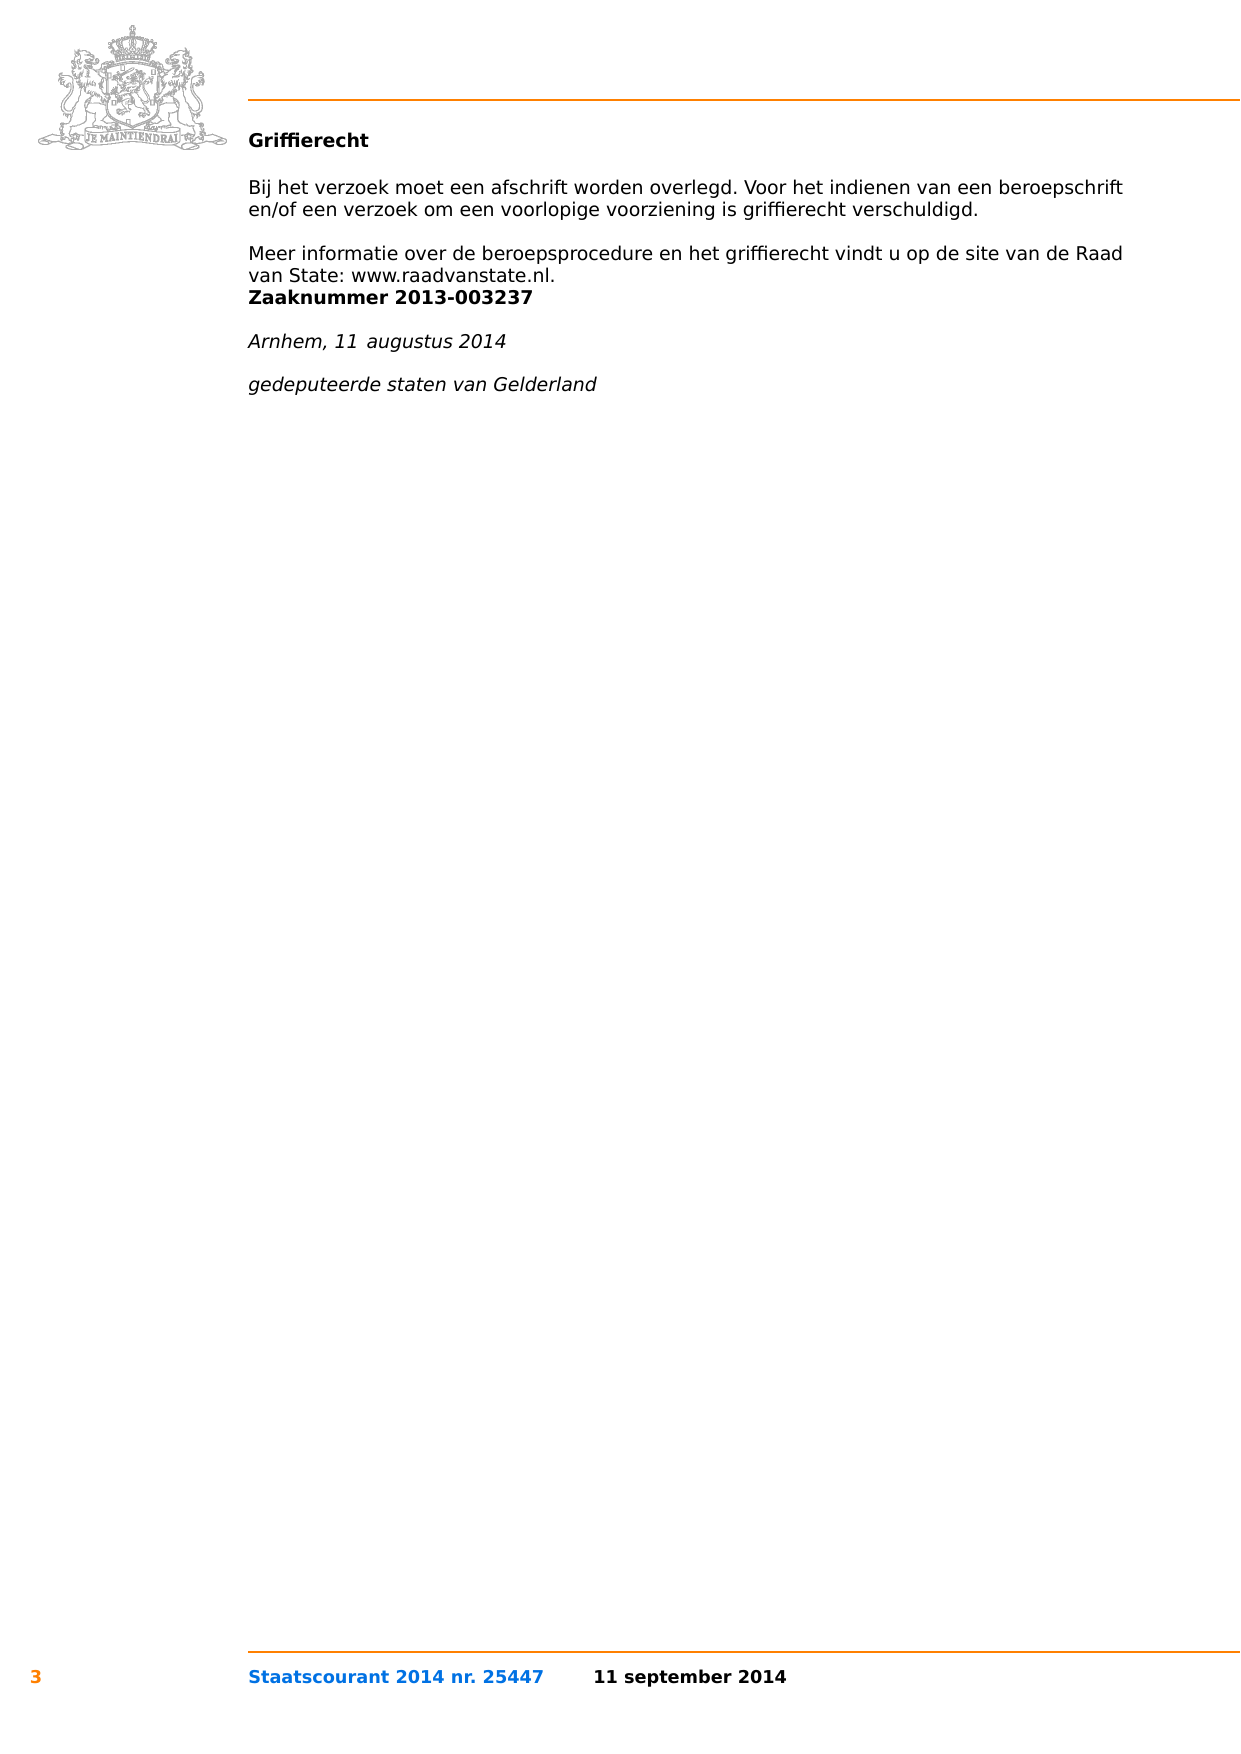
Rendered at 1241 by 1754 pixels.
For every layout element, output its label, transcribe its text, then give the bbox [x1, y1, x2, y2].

text Arnhem, 11 augustus 2014 [248, 331, 1163, 352]
text Bij het verzoek moet een afschrift worden overlegd. Voor het indienen van een beroepschrift en/of een verzoek om een voorlopige voorziening is griffierecht verschuldigd. [248, 177, 1163, 221]
text Zaaknummer 2013-003237 [248, 287, 1163, 309]
text gedeputeerde staten van Gelderland [248, 374, 1163, 396]
text Meer informatie over de beroepsprocedure en het griffierecht vindt u op de site van de Raad van State: www.raadvanstate.nl. [248, 243, 1163, 287]
picture [38, 25, 227, 150]
subtitle Griffierecht [248, 130, 1163, 152]
